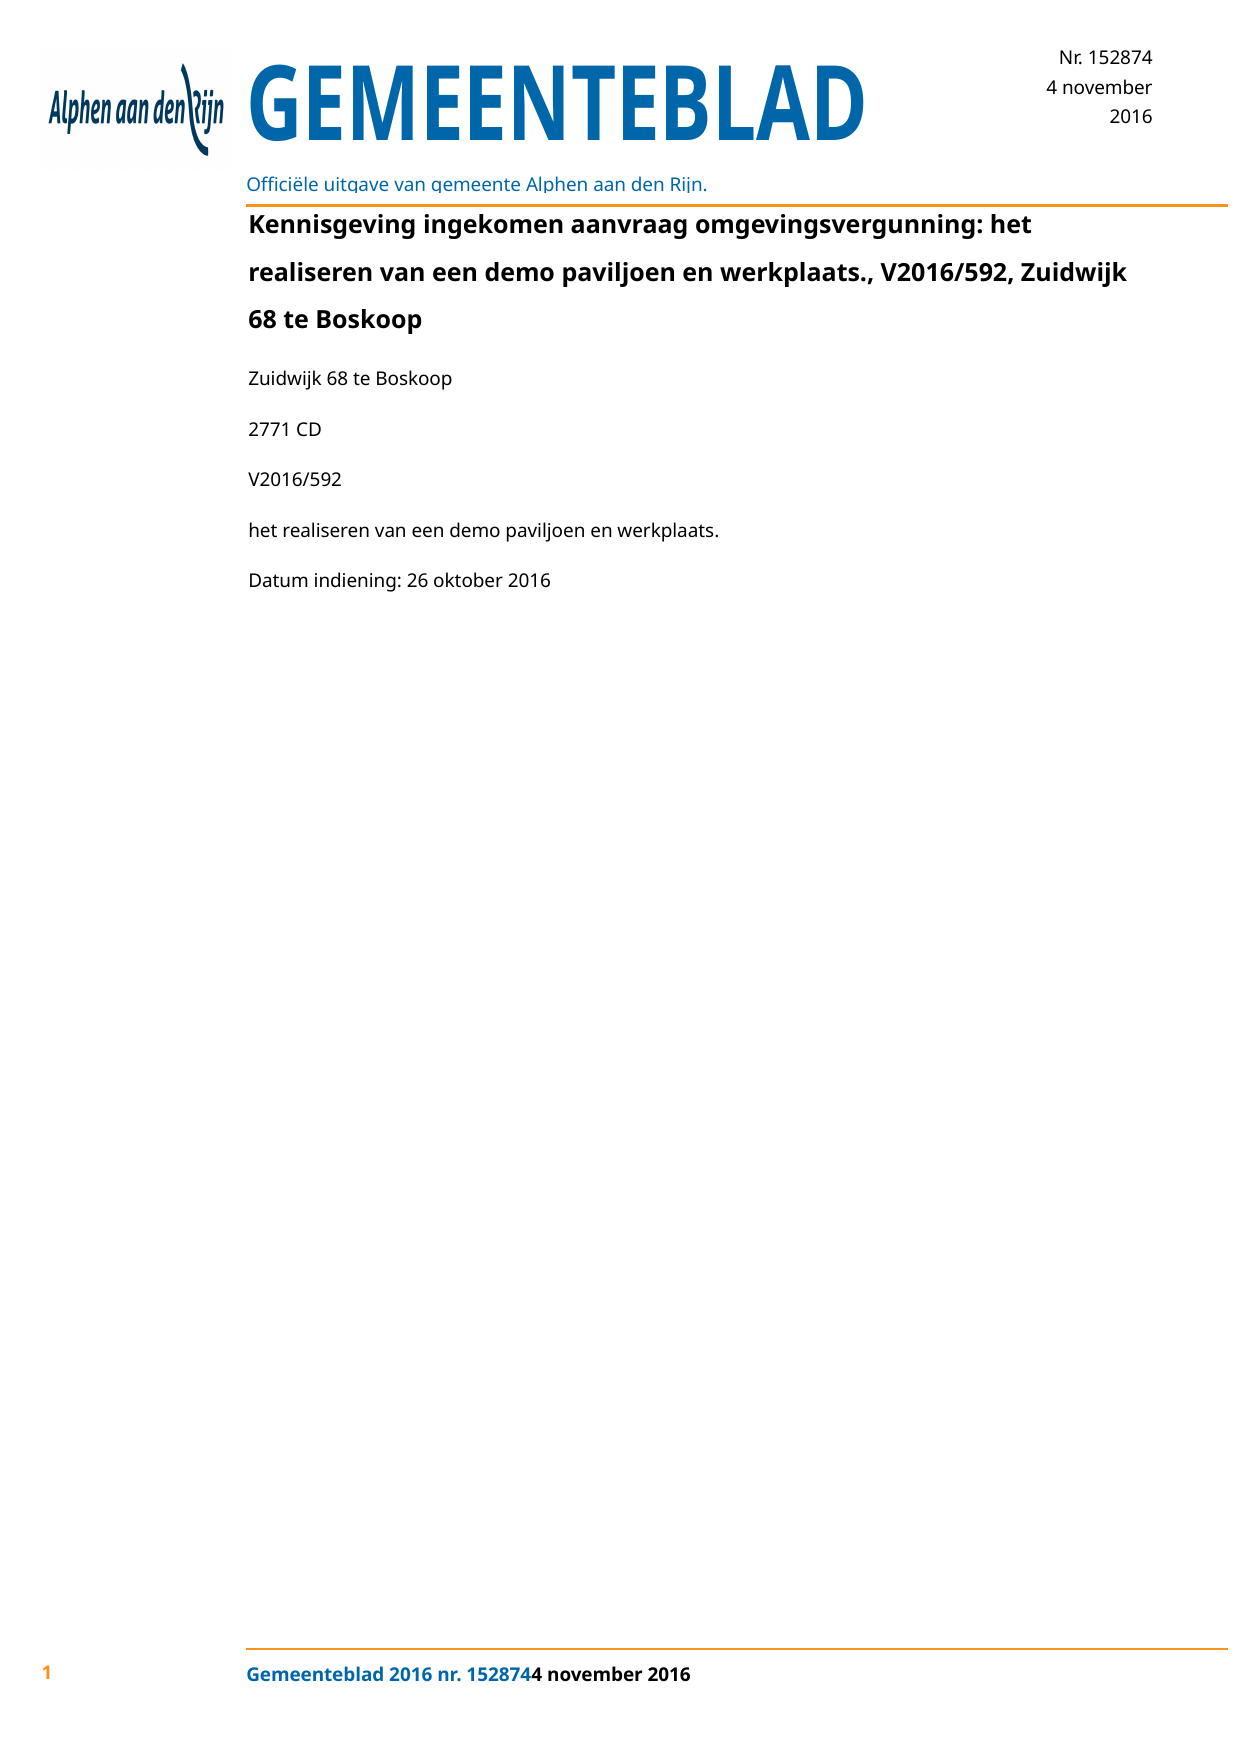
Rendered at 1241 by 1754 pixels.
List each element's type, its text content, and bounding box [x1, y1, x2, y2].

text V2016/592 [248, 466, 1152, 492]
text het realiseren van een demo paviljoen en werkplaats. [248, 517, 1152, 542]
text 2771 CD [248, 416, 1152, 442]
text Kennisgeving ingekomen aanvraag omgevingsvergunning: het realiseren van een demo paviljoen en werkplaats., V2016/592, Zuidwijk 68 te Boskoop [248, 207, 1152, 336]
text Datum indiening: 26 oktober 2016 [248, 567, 1152, 593]
text Zuidwijk 68 te Boskoop [248, 366, 1152, 391]
picture [41, 47, 231, 172]
